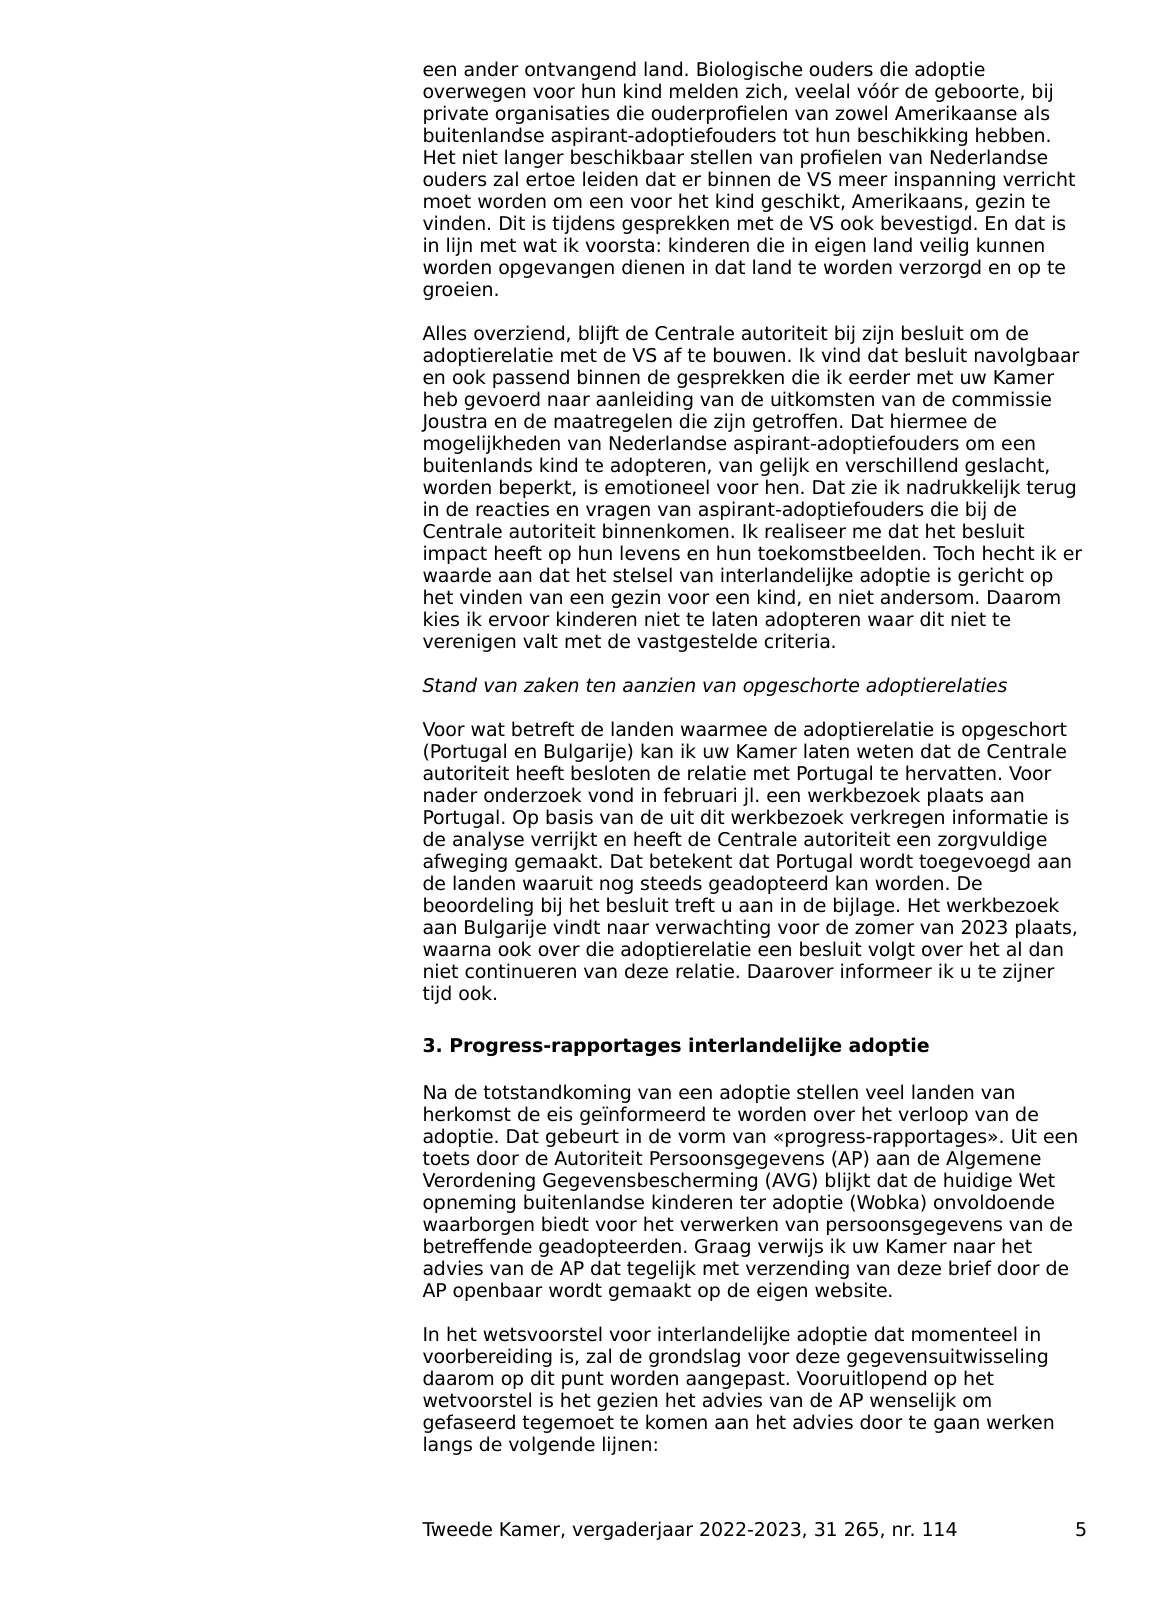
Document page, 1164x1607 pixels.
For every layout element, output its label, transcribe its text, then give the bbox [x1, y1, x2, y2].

text Alles overziend, blijft de Centrale autoriteit bij zijn besluit om de adoptierelatie met de VS af te bouwen. Ik vind dat besluit navolgbaar en ook passend binnen de gesprekken die ik eerder met uw Kamer heb gevoerd naar aanleiding van de uitkomsten van de commissie Joustra en de maatregelen die zijn getroffen. Dat hiermee de mogelijkheden van Nederlandse aspirant-adoptiefouders om een buitenlands kind te adopteren, van gelijk en verschillend geslacht, worden beperkt, is emotioneel voor hen. Dat zie ik nadrukkelijk terug in de reacties en vragen van aspirant-adoptiefouders die bij de Centrale autoriteit binnenkomen. Ik realiseer me dat het besluit impact heeft op hun levens en hun toekomstbeelden. Toch hecht ik er waarde aan dat het stelsel van interlandelijke adoptie is gericht op het vinden van een gezin voor een kind, en niet andersom. Daarom kies ik ervoor kinderen niet te laten adopteren waar dit niet te verenigen valt met de vastgestelde criteria. [422, 323, 1087, 653]
text een ander ontvangend land. Biologische ouders die adoptie overwegen voor hun kind melden zich, veelal vóór de geboorte, bij private organisaties die ouderprofielen van zowel Amerikaanse als buitenlandse aspirant-adoptiefouders tot hun beschikking hebben. Het niet langer beschikbaar stellen van profielen van Nederlandse ouders zal ertoe leiden dat er binnen de VS meer inspanning verricht moet worden om een voor het kind geschikt, Amerikaans, gezin te vinden. Dit is tijdens gesprekken met de VS ook bevestigd. En dat is in lijn met wat ik voorsta: kinderen die in eigen land veilig kunnen worden opgevangen dienen in dat land te worden verzorgd en op te groeien. [422, 59, 1087, 301]
subtitle Stand van zaken ten aanzien van opgeschorte adoptierelaties [422, 675, 1087, 697]
text Voor wat betreft de landen waarmee de adoptierelatie is opgeschort (Portugal en Bulgarije) kan ik uw Kamer laten weten dat de Centrale autoriteit heeft besloten de relatie met Portugal te hervatten. Voor nader onderzoek vond in februari jl. een werkbezoek plaats aan Portugal. Op basis van de uit dit werkbezoek verkregen informatie is de analyse verrijkt en heeft de Centrale autoriteit een zorgvuldige afweging gemaakt. Dat betekent dat Portugal wordt toegevoegd aan de landen waaruit nog steeds geadopteerd kan worden. De beoordeling bij het besluit treft u aan in de bijlage. Het werkbezoek aan Bulgarije vindt naar verwachting voor de zomer van 2023 plaats, waarna ook over die adoptierelatie een besluit volgt over het al dan niet continueren van deze relatie. Daarover informeer ik u te zijner tijd ook. [422, 719, 1087, 1005]
text Na de totstandkoming van een adoptie stellen veel landen van herkomst de eis geïnformeerd te worden over het verloop van de adoptie. Dat gebeurt in de vorm van «progress-rapportages». Uit een toets door de Autoriteit Persoonsgegevens (AP) aan de Algemene Verordening Gegevensbescherming (AVG) blijkt dat de huidige Wet opneming buitenlandse kinderen ter adoptie (Wobka) onvoldoende waarborgen biedt voor het verwerken van persoonsgegevens van de betreffende geadopteerden. Graag verwijs ik uw Kamer naar het advies van de AP dat tegelijk met verzending van deze brief door de AP openbaar wordt gemaakt op de eigen website. [422, 1082, 1087, 1302]
subtitle 3. Progress-rapportages interlandelijke adoptie [422, 1035, 1087, 1057]
text In het wetsvoorstel voor interlandelijke adoptie dat momenteel in voorbereiding is, zal de grondslag voor deze gegevensuitwisseling daarom op dit punt worden aangepast. Vooruitlopend op het wetvoorstel is het gezien het advies van de AP wenselijk om gefaseerd tegemoet te komen aan het advies door te gaan werken langs de volgende lijnen: [422, 1324, 1087, 1456]
